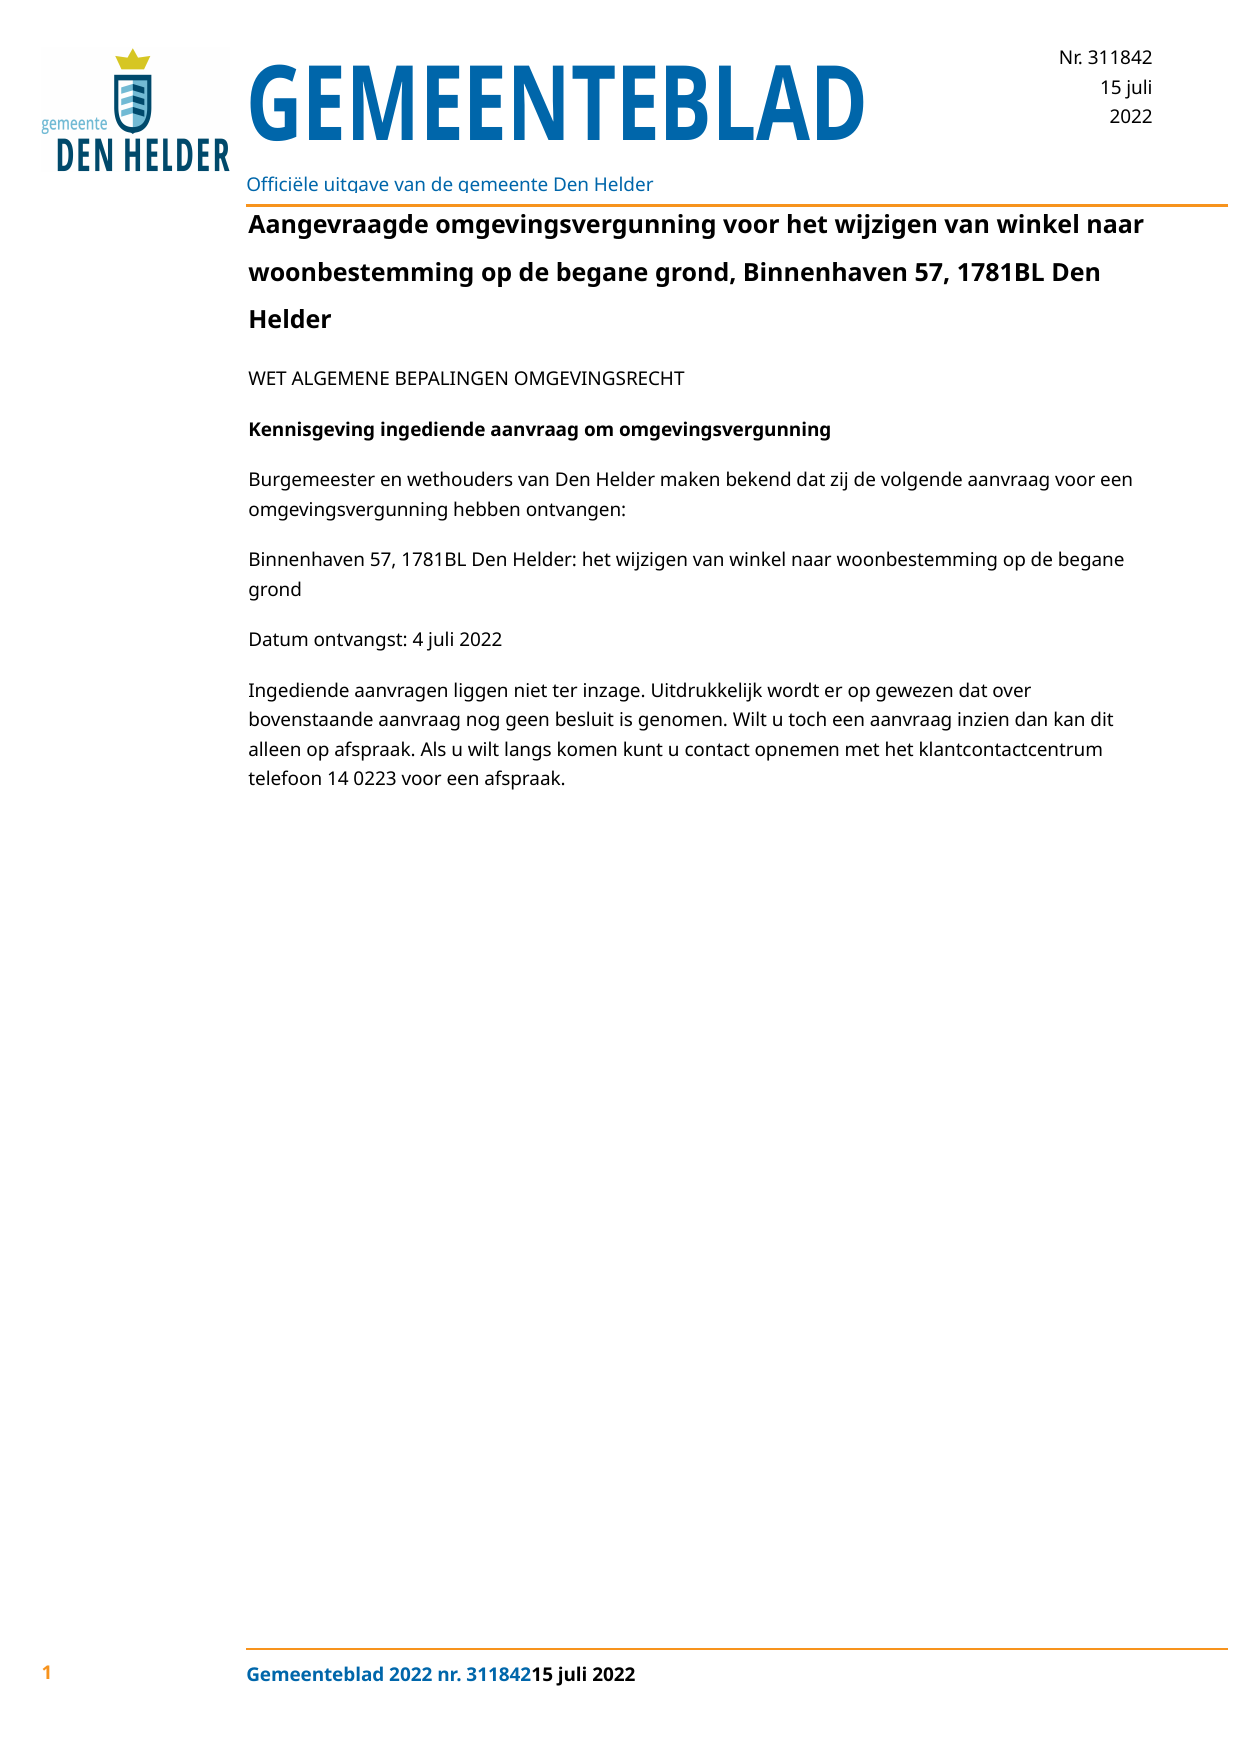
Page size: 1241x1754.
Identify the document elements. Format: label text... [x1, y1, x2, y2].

picture [130, 157, 135, 172]
picture [220, 160, 224, 172]
text Binnenhaven 57, 1781BL Den Helder: het wijzigen van winkel naar woonbestemming op de begane grond [248, 546, 1152, 602]
text Kennisgeving ingediende aanvraag om omgevingsvergunning [248, 416, 1152, 442]
picture [63, 144, 68, 165]
picture [182, 144, 187, 165]
text WET ALGEMENE BEPALINGEN OMGEVINGSRECHT [248, 366, 1152, 391]
text Ingediende aanvragen liggen niet ter inzage. Uitdrukkelijk wordt er op gewezen dat over bovenstaande aanvraag nog geen besluit is genomen. Wilt u toch een aanvraag inzien dan kan dit alleen op afspraak. Als u wilt langs komen kunt u contact opnemen met het klantcontactcentrum telefoon 14 0223 voor een afspraak. [248, 677, 1152, 791]
text Aangevraagde omgevingsvergunning voor het wijzigen van winkel naar woonbestemming op de begane grond, Binnenhaven 57, 1781BL Den Helder [248, 207, 1152, 336]
text Burgemeester en wethouders van Den Helder maken bekend dat zij de volgende aanvraag voor een omgevingsvergunning hebben ontvangen: [248, 466, 1152, 522]
text Datum ontvangst: 4 juli 2022 [248, 626, 1152, 652]
picture [41, 47, 231, 172]
picture [100, 154, 106, 172]
